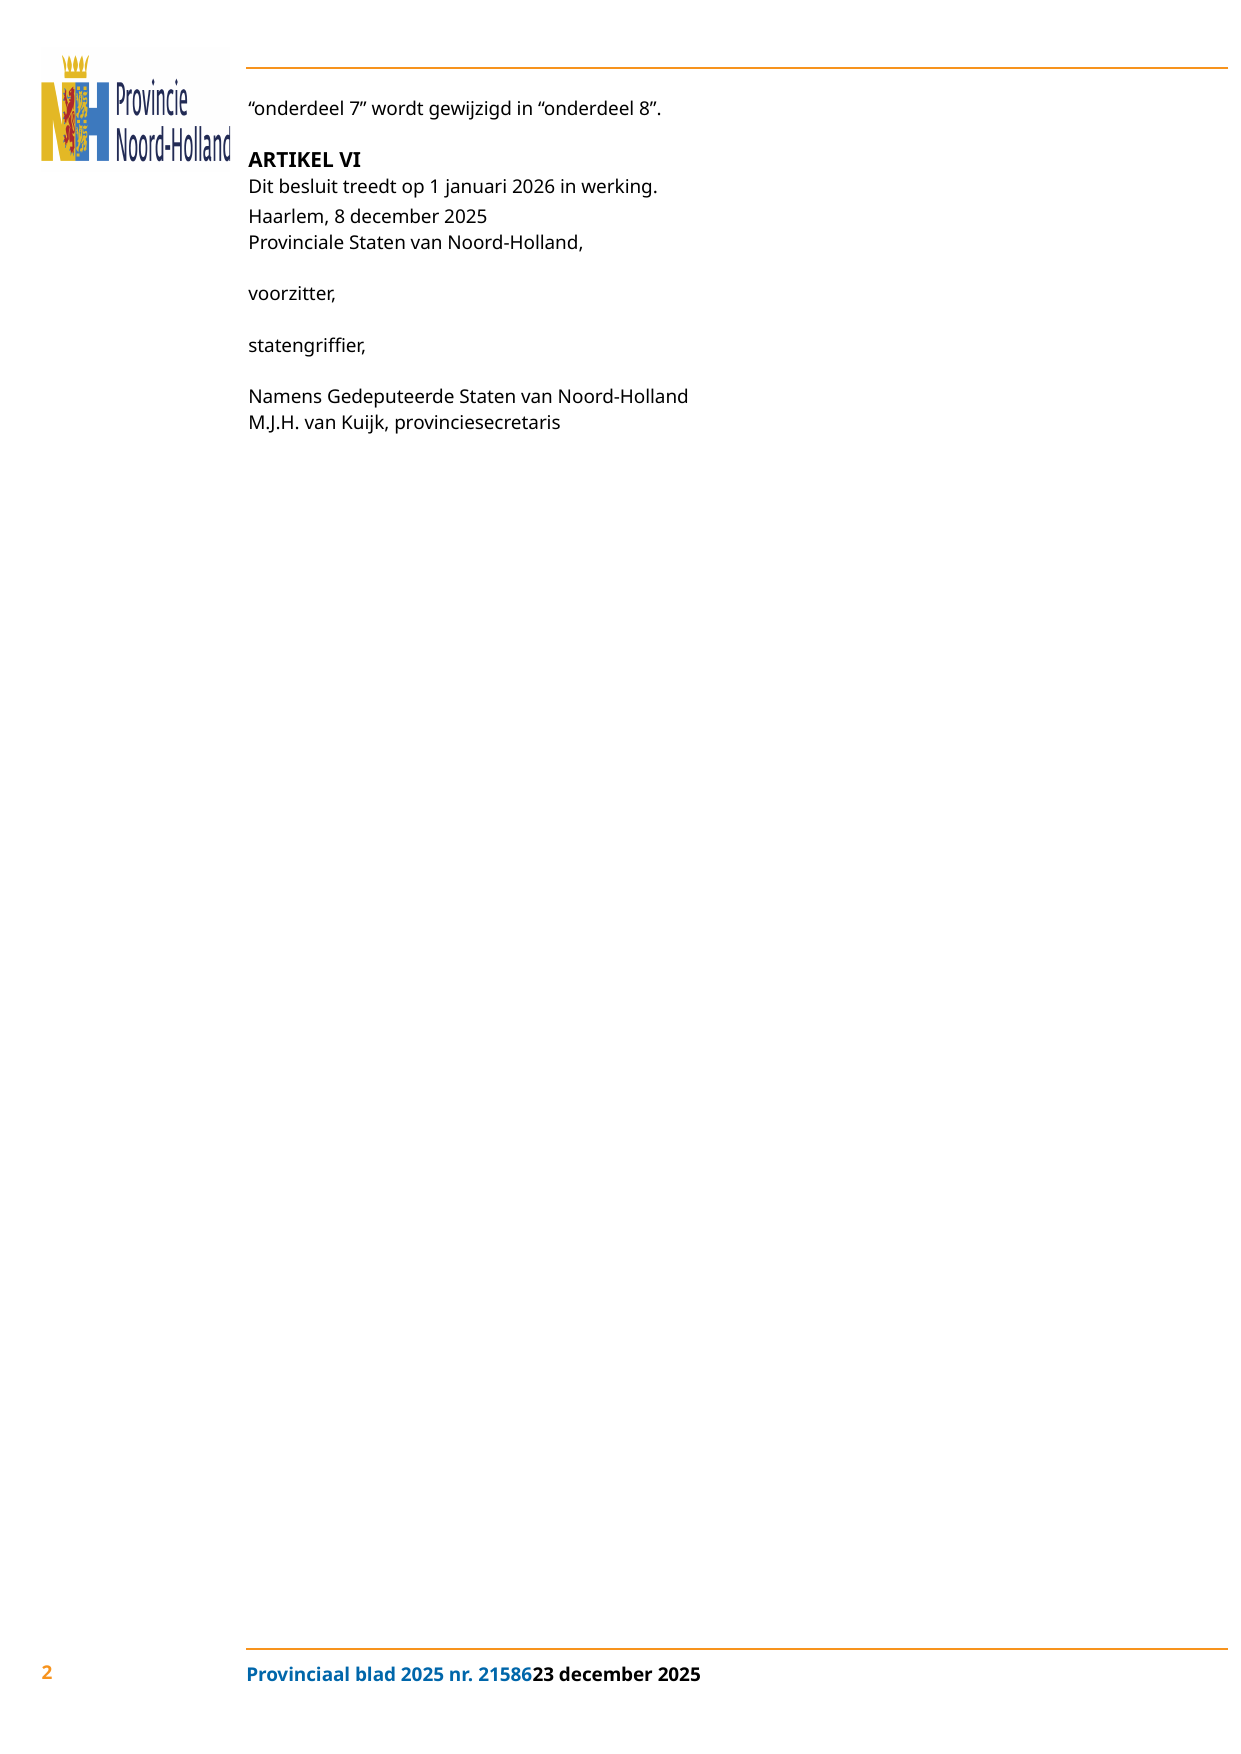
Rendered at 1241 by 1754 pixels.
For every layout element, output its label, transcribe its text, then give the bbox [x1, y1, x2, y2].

text Namens Gedeputeerde Staten van Noord-Holland [248, 383, 1152, 409]
text Haarlem, 8 december 2025 [248, 203, 1152, 229]
text statengriffier, [248, 332, 1152, 358]
text M.J.H. van Kuijk, provinciesecretaris [248, 409, 1152, 435]
text Dit besluit treedt op 1 januari 2026 in werking. [248, 174, 1152, 199]
text “onderdeel 7” wordt gewijzigd in “onderdeel 8”. [248, 95, 1152, 121]
text ARTIKEL VI [248, 145, 1152, 174]
text voorzitter, [248, 280, 1152, 306]
text Provinciale Staten van Noord-Holland, [248, 229, 1152, 255]
picture [41, 47, 231, 172]
